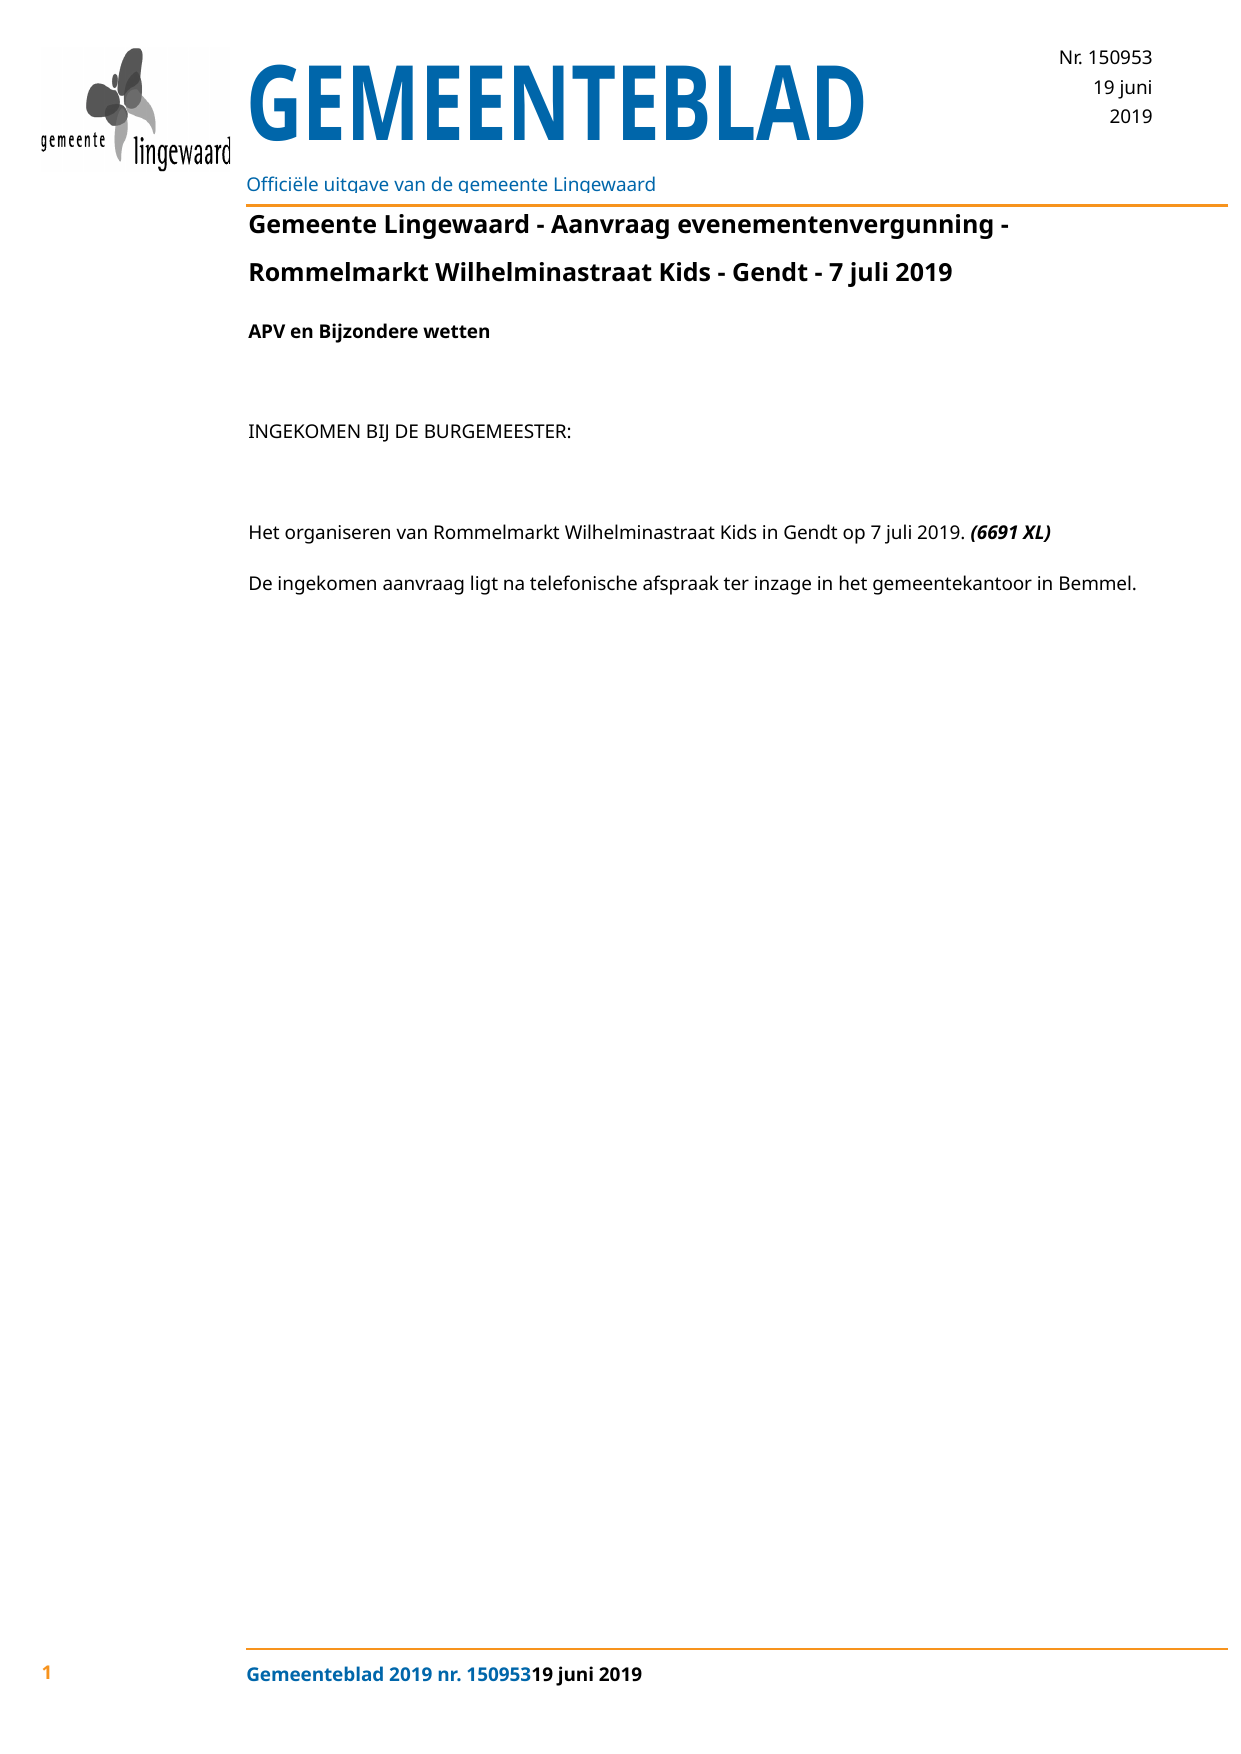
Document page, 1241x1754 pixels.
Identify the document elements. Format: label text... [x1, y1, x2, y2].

text De ingekomen aanvraag ligt na telefonische afspraak ter inzage in het gemeentekantoor in Bemmel. [248, 570, 1152, 596]
picture [41, 47, 231, 172]
text INGEKOMEN BIJ DE BURGEMEESTER: [248, 419, 1152, 444]
text APV en Bijzondere wetten [248, 318, 1152, 344]
text Gemeente Lingewaard - Aanvraag evenementenvergunning - Rommelmarkt Wilhelminastraat Kids - Gendt - 7 juli 2019 [248, 207, 1152, 288]
text Het organiseren van Rommelmarkt Wilhelminastraat Kids in Gendt op 7 juli 2019. (6691 XL) [248, 519, 1152, 545]
